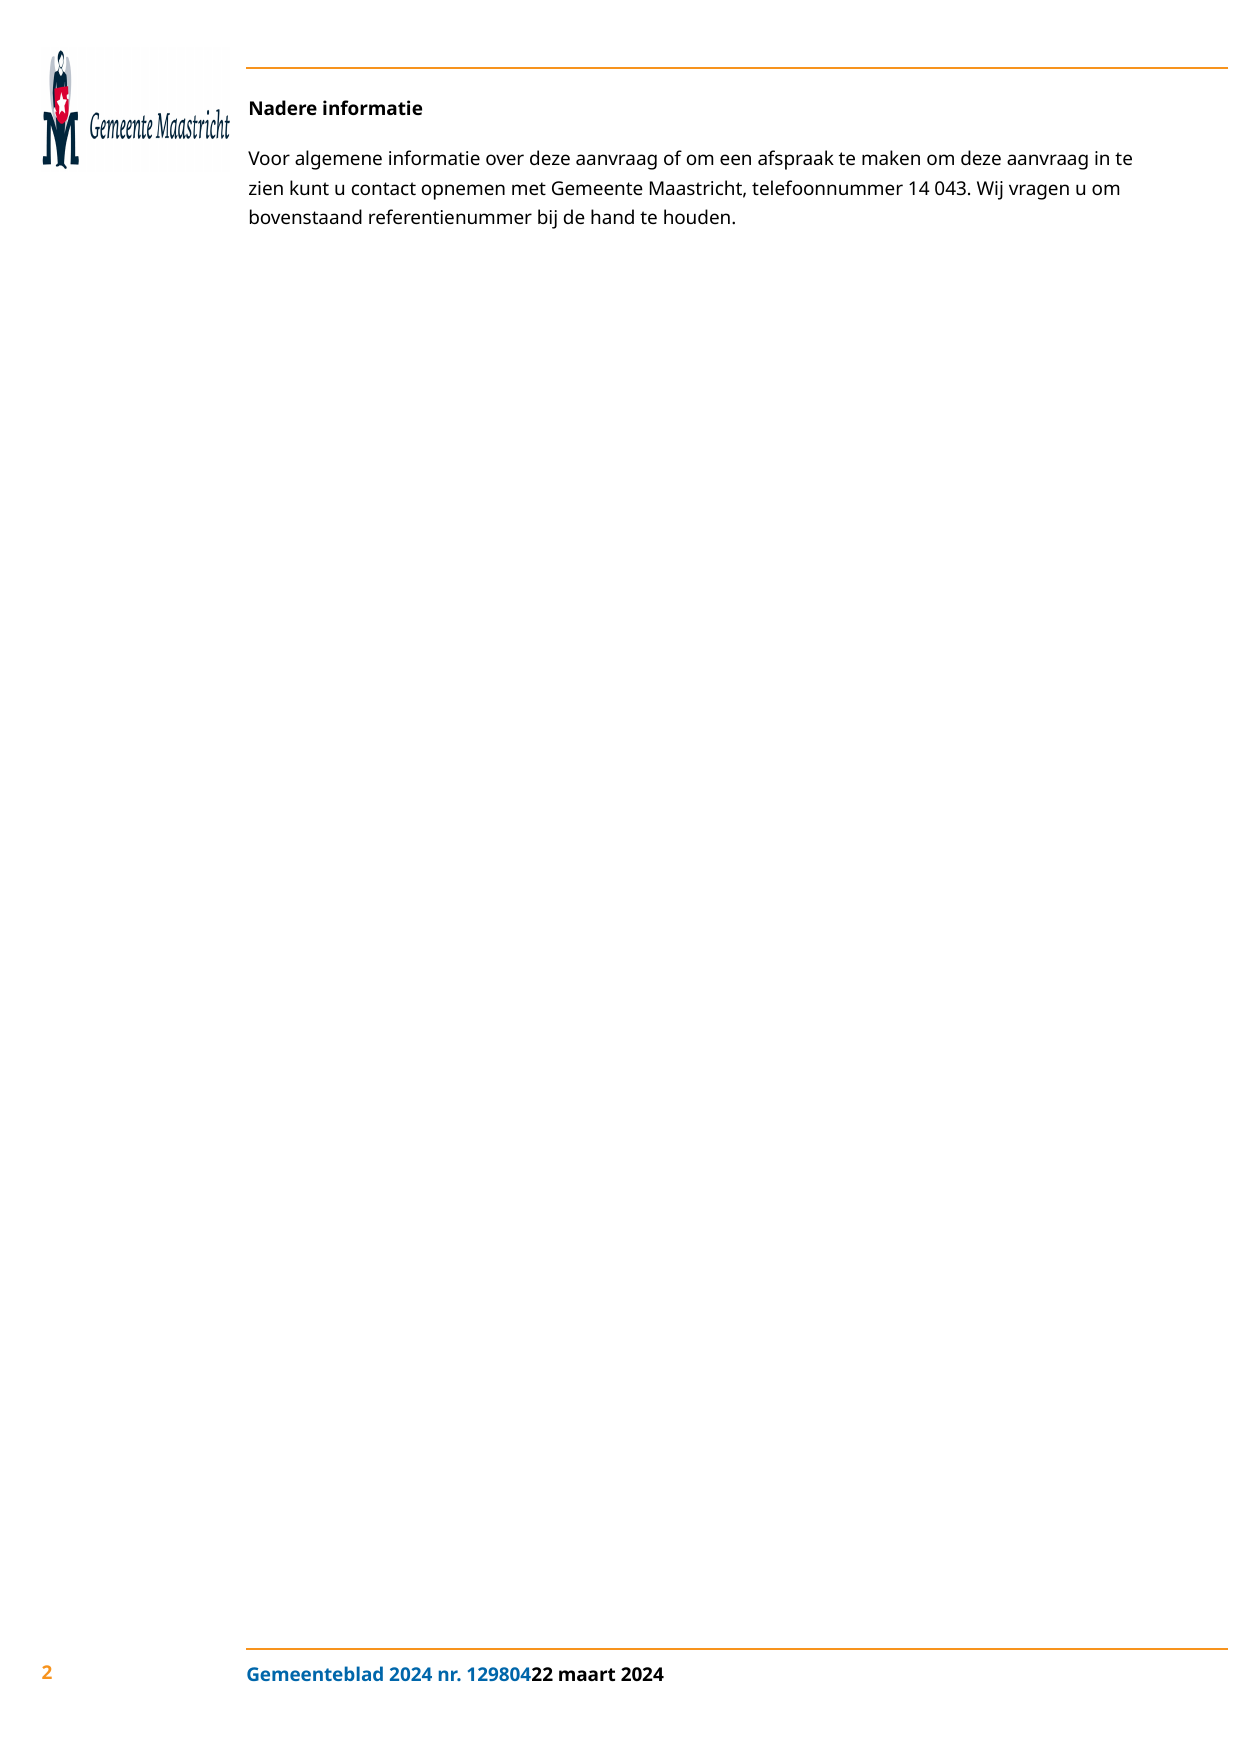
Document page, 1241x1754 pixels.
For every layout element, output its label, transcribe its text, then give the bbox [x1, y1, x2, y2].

text Nadere informatie [248, 95, 1152, 121]
picture [41, 47, 231, 172]
text Voor algemene informatie over deze aanvraag of om een afspraak te maken om deze aanvraag in te zien kunt u contact opnemen met Gemeente Maastricht, telefoonnummer 14 043. Wij vragen u om bovenstaand referentienummer bij de hand te houden. [248, 145, 1152, 230]
